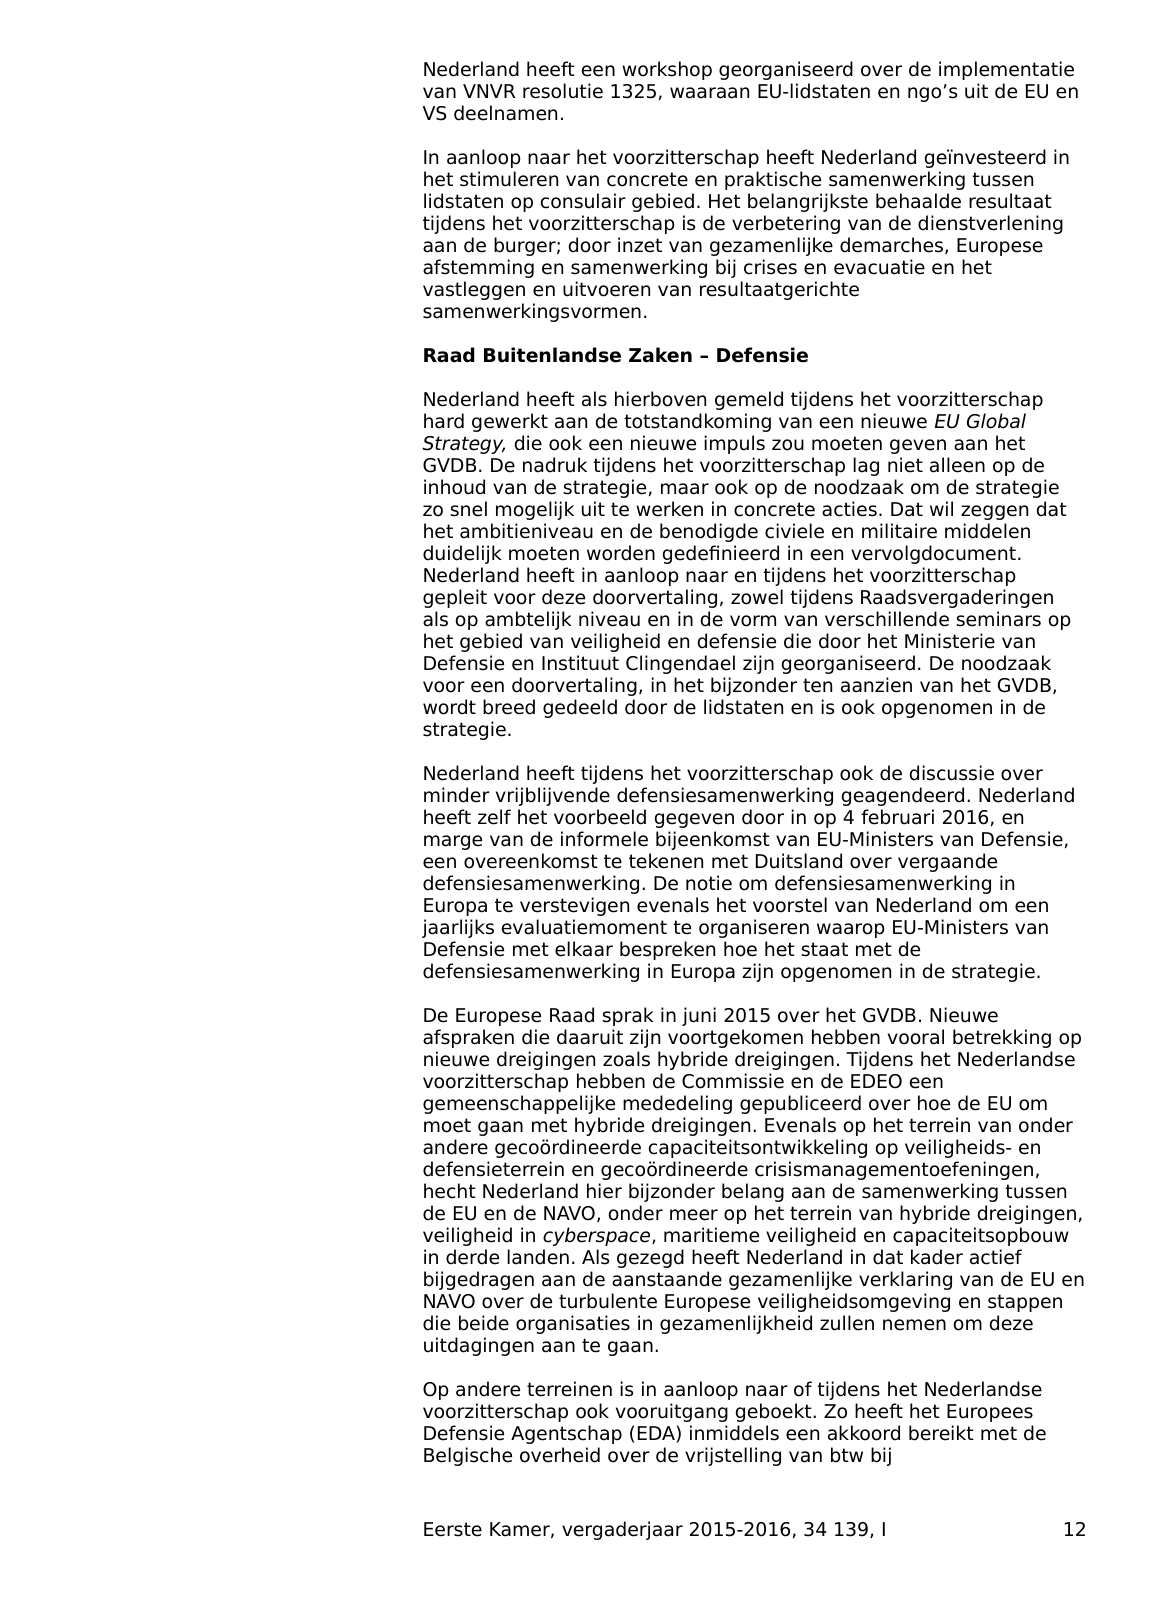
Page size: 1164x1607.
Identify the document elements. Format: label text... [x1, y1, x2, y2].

text Nederland heeft een workshop georganiseerd over de implementatie van VNVR resolutie 1325, waaraan EU-lidstaten en ngo’s uit de EU en VS deelnamen. [422, 59, 1087, 125]
text Nederland heeft tijdens het voorzitterschap ook de discussie over minder vrijblijvende defensiesamenwerking geagendeerd. Nederland heeft zelf het voorbeeld gegeven door in op 4 februari 2016, en marge van de informele bijeenkomst van EU-Ministers van Defensie, een overeenkomst te tekenen met Duitsland over vergaande defensiesamenwerking. De notie om defensiesamenwerking in Europa te verstevigen evenals het voorstel van Nederland om een jaarlijks evaluatiemoment te organiseren waarop EU-Ministers van Defensie met elkaar bespreken hoe het staat met de defensiesamenwerking in Europa zijn opgenomen in de strategie. [422, 763, 1087, 983]
text De Europese Raad sprak in juni 2015 over het GVDB. Nieuwe afspraken die daaruit zijn voortgekomen hebben vooral betrekking op nieuwe dreigingen zoals hybride dreigingen. Tijdens het Nederlandse voorzitterschap hebben de Commissie en de EDEO een gemeenschappelijke mededeling gepubliceerd over hoe de EU om moet gaan met hybride dreigingen. Evenals op het terrein van onder andere gecoördineerde capaciteitsontwikkeling op veiligheids- en defensieterrein en gecoördineerde crisismanagementoefeningen, hecht Nederland hier bijzonder belang aan de samenwerking tussen de EU en de NAVO, onder meer op het terrein van hybride dreigingen, veiligheid in cyberspace, maritieme veiligheid en capaciteitsopbouw in derde landen. Als gezegd heeft Nederland in dat kader actief bijgedragen aan de aanstaande gezamenlijke verklaring van de EU en NAVO over de turbulente Europese veiligheidsomgeving en stappen die beide organisaties in gezamenlijkheid zullen nemen om deze uitdagingen aan te gaan. [422, 1005, 1087, 1357]
subtitle Raad Buitenlandse Zaken – Defensie [422, 345, 1087, 367]
text Nederland heeft als hierboven gemeld tijdens het voorzitterschap hard gewerkt aan de totstandkoming van een nieuwe EU Global Strategy, die ook een nieuwe impuls zou moeten geven aan het GVDB. De nadruk tijdens het voorzitterschap lag niet alleen op de inhoud van de strategie, maar ook op de noodzaak om de strategie zo snel mogelijk uit te werken in concrete acties. Dat wil zeggen dat het ambitieniveau en de benodigde civiele en militaire middelen duidelijk moeten worden gedefinieerd in een vervolgdocument. Nederland heeft in aanloop naar en tijdens het voorzitterschap gepleit voor deze doorvertaling, zowel tijdens Raadsvergaderingen als op ambtelijk niveau en in de vorm van verschillende seminars op het gebied van veiligheid en defensie die door het Ministerie van Defensie en Instituut Clingendael zijn georganiseerd. De noodzaak voor een doorvertaling, in het bijzonder ten aanzien van het GVDB, wordt breed gedeeld door de lidstaten en is ook opgenomen in de strategie. [422, 389, 1087, 741]
text In aanloop naar het voorzitterschap heeft Nederland geïnvesteerd in het stimuleren van concrete en praktische samenwerking tussen lidstaten op consulair gebied. Het belangrijkste behaalde resultaat tijdens het voorzitterschap is de verbetering van de dienstverlening aan de burger; door inzet van gezamenlijke demarches, Europese afstemming en samenwerking bij crises en evacuatie en het vastleggen en uitvoeren van resultaatgerichte samenwerkingsvormen. [422, 147, 1087, 323]
text Op andere terreinen is in aanloop naar of tijdens het Nederlandse voorzitterschap ook vooruitgang geboekt. Zo heeft het Europees Defensie Agentschap (EDA) inmiddels een akkoord bereikt met de Belgische overheid over de vrijstelling van btw bij [422, 1379, 1087, 1467]
